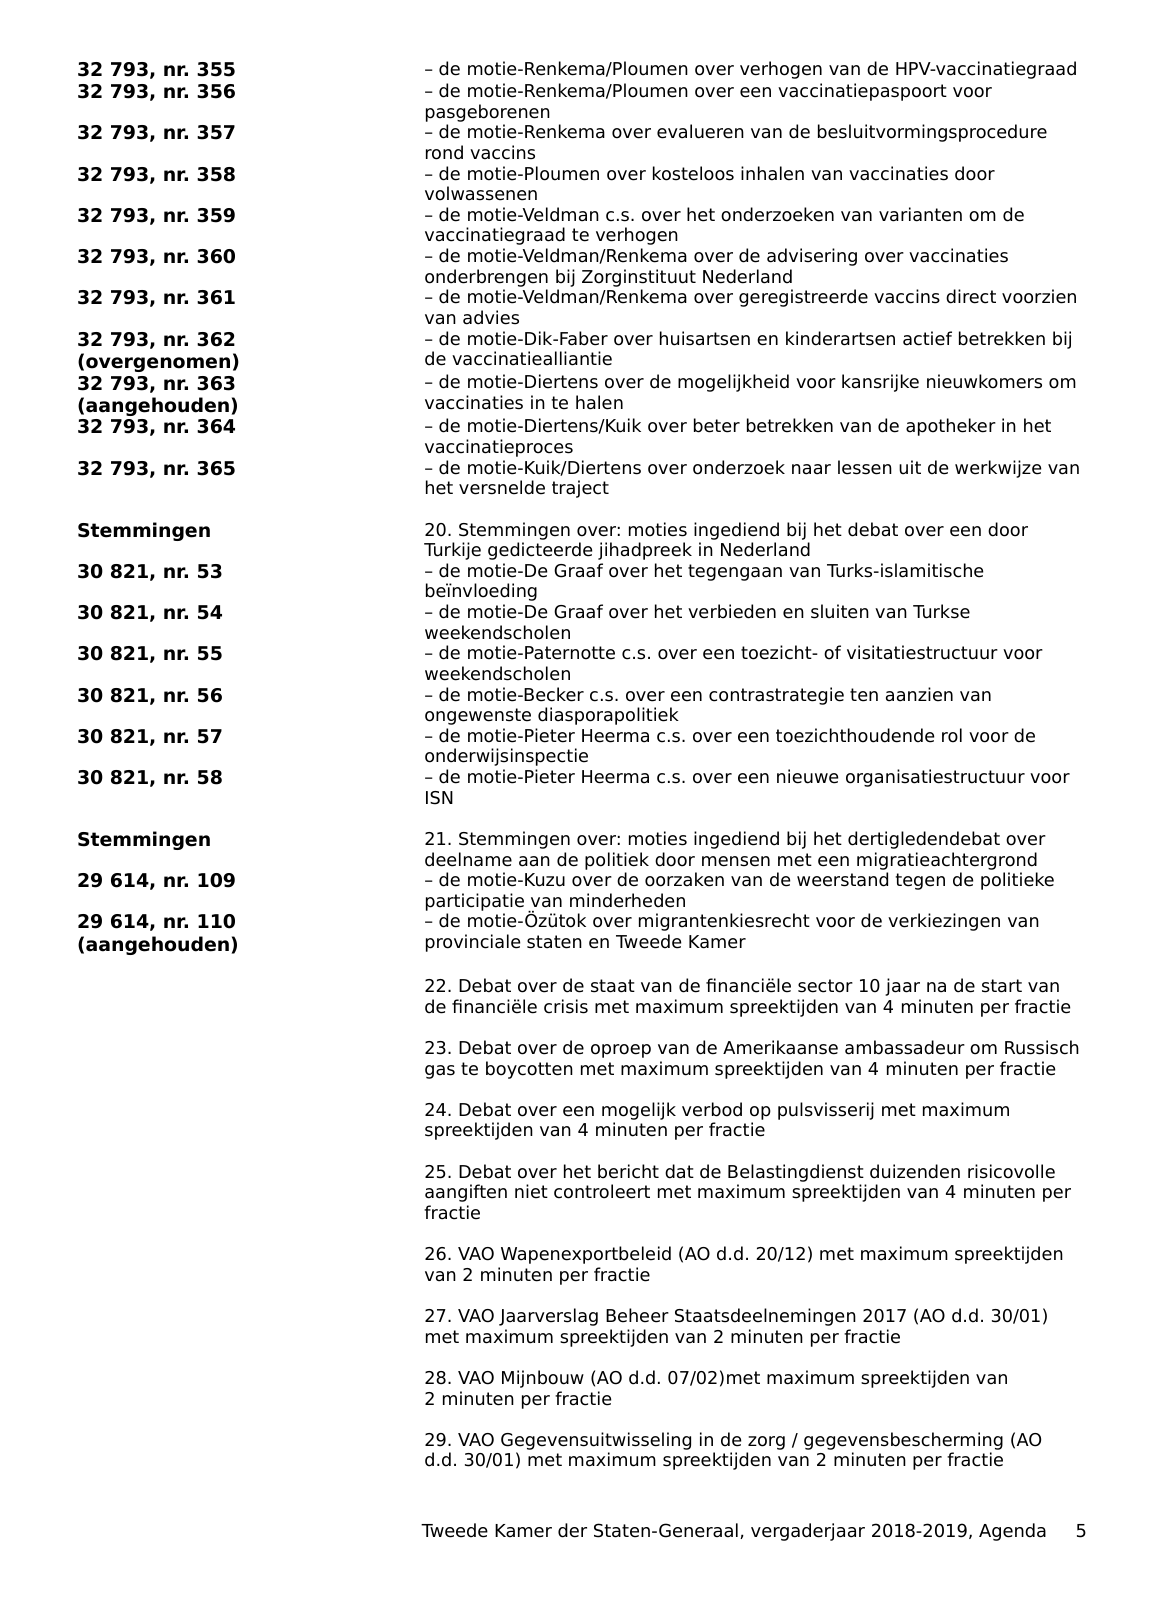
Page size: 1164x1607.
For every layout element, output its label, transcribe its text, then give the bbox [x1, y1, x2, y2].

table_cell [401, 1141, 418, 1162]
table_cell – de motie-De Graaf over het verbieden en sluiten van Turkse weekendscholen [418, 602, 1087, 643]
table_cell 29 614, nr. 109 [77, 870, 401, 911]
table_cell 27. VAO Jaarverslag Beheer Staatsdeelnemingen 2017 (AO d.d. 30/01) met maximum spreektijden van 2 minuten per fractie [418, 1306, 1087, 1347]
table_cell 32 793, nr. 355 [77, 59, 401, 81]
table_cell – de motie-Veldman/Renkema over geregistreerde vaccins direct voorzien van advies [418, 287, 1087, 328]
table_cell [401, 1162, 418, 1223]
table_cell [401, 59, 418, 81]
table_cell [401, 287, 418, 328]
table_cell [401, 246, 418, 287]
table_cell [418, 1079, 1087, 1100]
table_cell – de motie-Ploumen over kosteloos inhalen van vaccinaties door volwassenen [418, 164, 1087, 205]
table_cell 23. Debat over de oproep van de Amerikaanse ambassadeur om Russisch gas te boycotten met maximum spreektijden van 4 minuten per fractie [418, 1038, 1087, 1079]
table_cell [77, 1017, 401, 1038]
table_cell [401, 685, 418, 726]
table_cell [77, 1224, 401, 1244]
table_cell [401, 520, 418, 561]
table_cell [77, 499, 401, 519]
table_cell – de motie-Diertens over de mogelijkheid voor kansrijke nieuwkomers om vaccinaties in te halen [418, 373, 1087, 416]
table_cell [401, 416, 418, 458]
table_cell [401, 1306, 418, 1347]
table_cell 21. Stemmingen over: moties ingediend bij het dertigledendebat over deelname aan de politiek door mensen met een migratieachtergrond [418, 829, 1087, 870]
table_cell [401, 81, 418, 122]
table_cell [418, 955, 1087, 976]
table_cell [401, 1347, 418, 1368]
table_cell [418, 1409, 1087, 1430]
table_cell – de motie-Becker c.s. over een contrastrategie ten aanzien van ongewenste diasporapolitiek [418, 685, 1087, 726]
table_cell [401, 602, 418, 643]
table_cell [401, 870, 418, 911]
table_cell [418, 1285, 1087, 1306]
table_cell [401, 1285, 418, 1306]
table_cell [77, 955, 401, 976]
table_cell – de motie-Kuik/Diertens over onderzoek naar lessen uit de werkwijze van het versnelde traject [418, 458, 1087, 499]
table_cell 32 793, nr. 362 (overgenomen) [77, 329, 401, 372]
table_cell [77, 1244, 401, 1285]
table_cell 30 821, nr. 57 [77, 726, 401, 767]
table_cell 30 821, nr. 53 [77, 561, 401, 602]
table_cell [401, 1430, 418, 1471]
table_cell 20. Stemmingen over: moties ingediend bij het debat over een door Turkije gedicteerde jihadpreek in Nederland [418, 520, 1087, 561]
table_cell [401, 1409, 418, 1430]
table_cell [401, 1100, 418, 1141]
table_cell 30 821, nr. 54 [77, 602, 401, 643]
table_cell [401, 955, 418, 976]
table_cell [401, 643, 418, 684]
table_cell [77, 1100, 401, 1141]
table_cell [418, 1017, 1087, 1038]
table_cell [77, 976, 401, 1017]
table_cell – de motie-Diertens/Kuik over beter betrekken van de apotheker in het vaccinatieproces [418, 416, 1087, 458]
table_cell – de motie-Dik-Faber over huisartsen en kinderartsen actief betrekken bij de vaccinatiealliantie [418, 329, 1087, 372]
table_cell 32 793, nr. 361 [77, 287, 401, 328]
table_cell [401, 767, 418, 808]
table_cell – de motie-Özütok over migrantenkiesrecht voor de verkiezingen van provinciale staten en Tweede Kamer [418, 911, 1087, 955]
table_cell Stemmingen [77, 829, 401, 870]
table_cell [401, 911, 418, 955]
table_cell [401, 164, 418, 205]
table_cell [401, 122, 418, 163]
table_cell [77, 1162, 401, 1223]
table_cell [401, 1244, 418, 1285]
table_cell [401, 1079, 418, 1100]
table_cell 32 793, nr. 364 [77, 416, 401, 458]
table_cell [401, 561, 418, 602]
table_cell [401, 808, 418, 829]
table_cell [418, 499, 1087, 519]
table_cell – de motie-Veldman c.s. over het onderzoeken van varianten om de vaccinatiegraad te verhogen [418, 205, 1087, 246]
table_cell [77, 1409, 401, 1430]
table_cell [77, 1285, 401, 1306]
table_cell 32 793, nr. 360 [77, 246, 401, 287]
table_cell [418, 808, 1087, 829]
table_cell [401, 829, 418, 870]
table_cell [401, 726, 418, 767]
table_cell 32 793, nr. 358 [77, 164, 401, 205]
table_cell – de motie-Kuzu over de oorzaken van de weerstand tegen de politieke participatie van minderheden [418, 870, 1087, 911]
table_cell 30 821, nr. 58 [77, 767, 401, 808]
table_cell [77, 1141, 401, 1162]
table_cell – de motie-Renkema over evalueren van de besluitvormingsprocedure rond vaccins [418, 122, 1087, 163]
table_cell 29 614, nr. 110 (aangehouden) [77, 911, 401, 955]
table_cell [77, 1038, 401, 1079]
table_cell – de motie-Pieter Heerma c.s. over een nieuwe organisatiestructuur voor ISN [418, 767, 1087, 808]
table_cell [401, 1038, 418, 1079]
table_cell 32 793, nr. 356 [77, 81, 401, 122]
table_cell 32 793, nr. 357 [77, 122, 401, 163]
table_cell [77, 1430, 401, 1471]
table_cell 32 793, nr. 359 [77, 205, 401, 246]
table_cell 29. VAO Gegevensuitwisseling in de zorg / gegevensbescherming (AO d.d. 30/01) met maximum spreektijden van 2 minuten per fractie [418, 1430, 1087, 1471]
table_cell [418, 1141, 1087, 1162]
table_cell [401, 329, 418, 372]
table_cell [401, 1368, 418, 1409]
table_cell 25. Debat over het bericht dat de Belastingdienst duizenden risicovolle aangiften niet controleert met maximum spreektijden van 4 minuten per fractie [418, 1162, 1087, 1223]
table_cell [401, 373, 418, 416]
table_cell 32 793, nr. 365 [77, 458, 401, 499]
table_cell [401, 458, 418, 499]
table_cell – de motie-De Graaf over het tegengaan van Turks-islamitische beïnvloeding [418, 561, 1087, 602]
table_cell – de motie-Paternotte c.s. over een toezicht- of visitatiestructuur voor weekendscholen [418, 643, 1087, 684]
table_cell [401, 976, 418, 1017]
table_cell – de motie-Renkema/Ploumen over verhogen van de HPV-vaccinatiegraad [418, 59, 1087, 81]
table_cell 32 793, nr. 363 (aangehouden) [77, 373, 401, 416]
table_cell [401, 205, 418, 246]
table_cell [401, 1017, 418, 1038]
table_cell [418, 1347, 1087, 1368]
table_cell – de motie-Veldman/Renkema over de advisering over vaccinaties onderbrengen bij Zorginstituut Nederland [418, 246, 1087, 287]
table_cell 30 821, nr. 55 [77, 643, 401, 684]
table_cell 24. Debat over een mogelijk verbod op pulsvisserij met maximum spreektijden van 4 minuten per fractie [418, 1100, 1087, 1141]
table_cell [418, 1224, 1087, 1244]
table_cell [77, 1368, 401, 1409]
table_cell [77, 808, 401, 829]
table_cell [401, 1224, 418, 1244]
table_cell 26. VAO Wapenexportbeleid (AO d.d. 20/12) met maximum spreektijden van 2 minuten per fractie [418, 1244, 1087, 1285]
table_cell Stemmingen [77, 520, 401, 561]
table_cell – de motie-Renkema/Ploumen over een vaccinatiepaspoort voor pasgeborenen [418, 81, 1087, 122]
table_cell [401, 499, 418, 519]
table_cell [77, 1079, 401, 1100]
table_cell 30 821, nr. 56 [77, 685, 401, 726]
table_cell 22. Debat over de staat van de financiële sector 10 jaar na de start van de financiële crisis met maximum spreektijden van 4 minuten per fractie [418, 976, 1087, 1017]
table_cell 28. VAO Mijnbouw (AO d.d. 07/02)met maximum spreektijden van 2 minuten per fractie [418, 1368, 1087, 1409]
table_cell [77, 1306, 401, 1347]
table_cell [77, 1347, 401, 1368]
table_cell – de motie-Pieter Heerma c.s. over een toezichthoudende rol voor de onderwijsinspectie [418, 726, 1087, 767]
